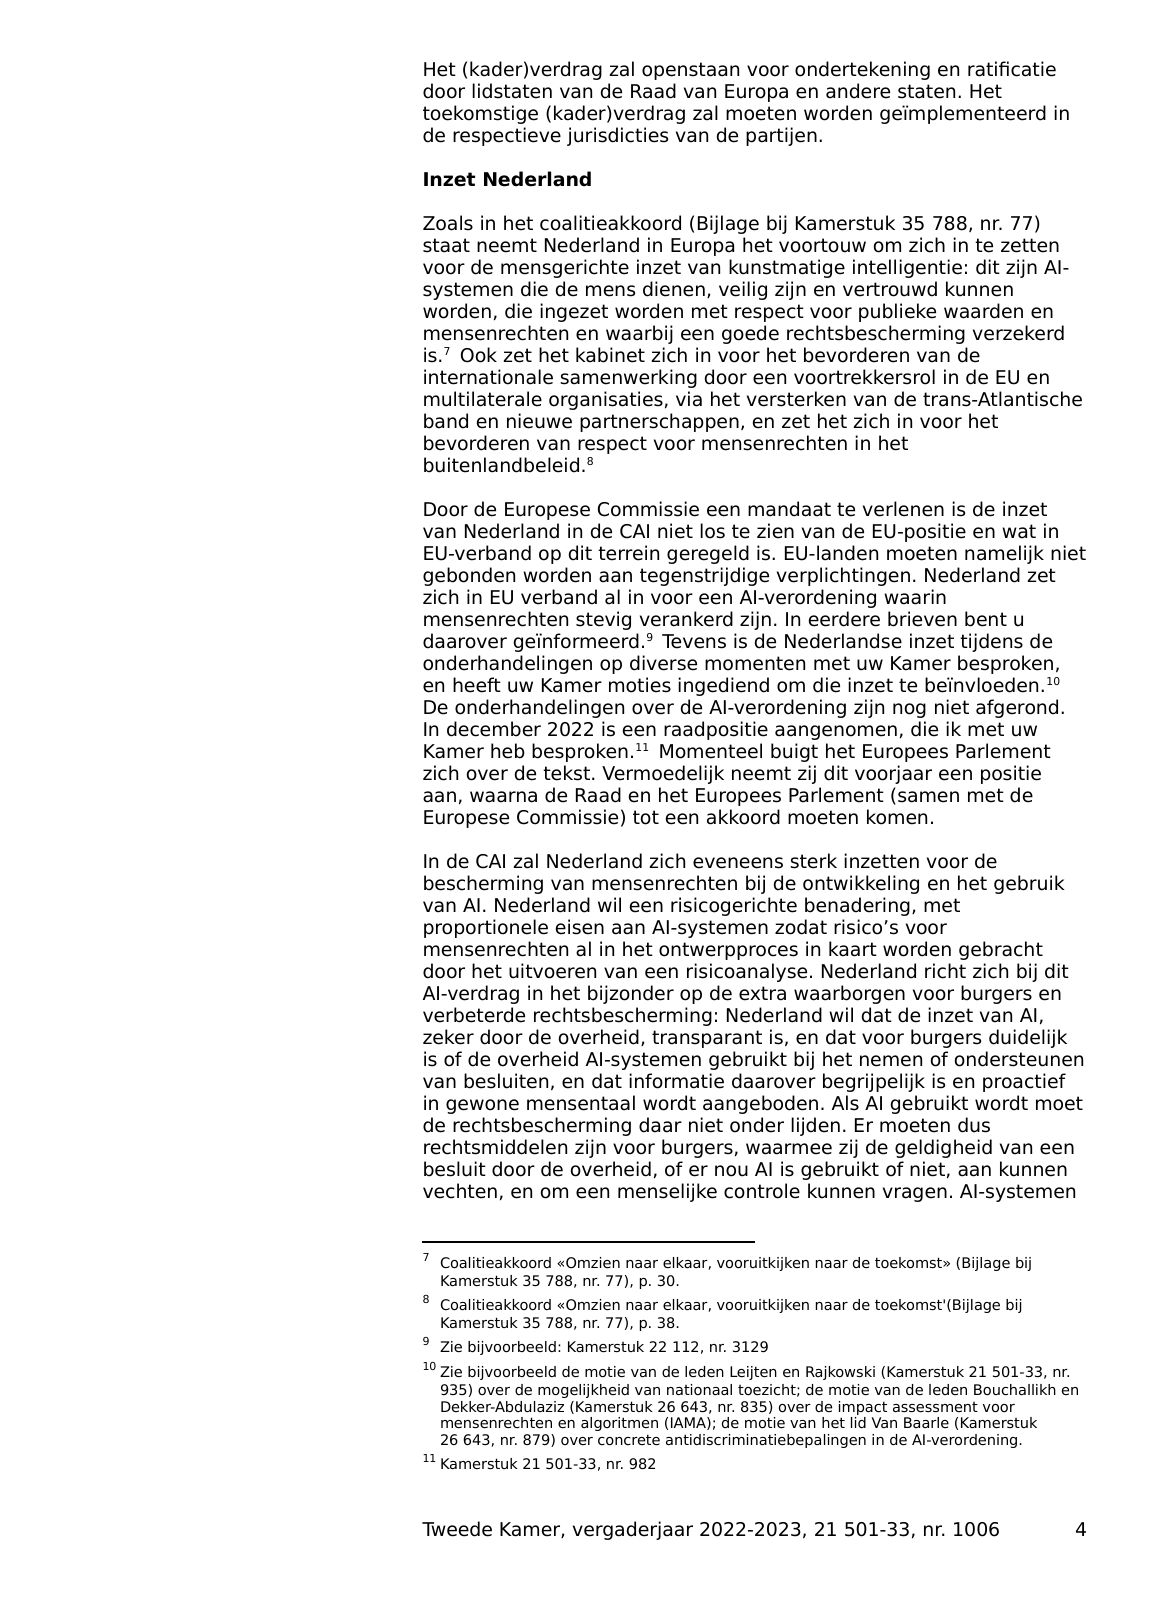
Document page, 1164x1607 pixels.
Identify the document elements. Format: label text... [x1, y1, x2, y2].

text In de CAI zal Nederland zich eveneens sterk inzetten voor de bescherming van mensenrechten bij de ontwikkeling en het gebruik van AI. Nederland wil een risicogerichte benadering, met proportionele eisen aan AI-systemen zodat risico’s voor mensenrechten al in het ontwerpproces in kaart worden gebracht door het uitvoeren van een risicoanalyse. Nederland richt zich bij dit AI-verdrag in het bijzonder op de extra waarborgen voor burgers en verbeterde rechtsbescherming: Nederland wil dat de inzet van AI, zeker door de overheid, transparant is, en dat voor burgers duidelijk is of de overheid AI-systemen gebruikt bij het nemen of ondersteunen van besluiten, en dat informatie daarover begrijpelijk is en proactief in gewone mensentaal wordt aangeboden. Als AI gebruikt wordt moet de rechtsbescherming daar niet onder lijden. Er moeten dus rechtsmiddelen zijn voor burgers, waarmee zij de geldigheid van een besluit door de overheid, of er nou AI is gebruikt of niet, aan kunnen vechten, en om een menselijke controle kunnen vragen. AI-systemen [422, 851, 1087, 1203]
text Door de Europese Commissie een mandaat te verlenen is de inzet van Nederland in de CAI niet los te zien van de EU-positie en wat in EU-verband op dit terrein geregeld is. EU-landen moeten namelijk niet gebonden worden aan tegenstrijdige verplichtingen. Nederland zet zich in EU verband al in voor een AI-verordening waarin mensenrechten stevig verankerd zijn. In eerdere brieven bent u daarover geïnformeerd. Tevens is de Nederlandse inzet tijdens de onderhandelingen op diverse momenten met uw Kamer besproken, en heeft uw Kamer moties ingediend om die inzet te beïnvloeden. De onderhandelingen over de AI-verordening zijn nog niet afgerond. In december 2022 is een raadpositie aangenomen, die ik met uw Kamer heb besproken. Momenteel buigt het Europees Parlement zich over de tekst. Vermoedelijk neemt zij dit voorjaar een positie aan, waarna de Raad en het Europees Parlement (samen met de Europese Commissie) tot een akkoord moeten komen. [422, 499, 1087, 829]
text Het (kader)verdrag zal openstaan voor ondertekening en ratificatie door lidstaten van de Raad van Europa en andere staten. Het toekomstige (kader)verdrag zal moeten worden geïmplementeerd in de respectieve jurisdicties van de partijen. [422, 59, 1087, 147]
text Kamerstuk 21 501-33, nr. 982 [422, 1452, 1087, 1474]
text Zie bijvoorbeeld de motie van de leden Leijten en Rajkowski (Kamerstuk 21 501-33, nr. 935) over de mogelijkheid van nationaal toezicht; de motie van de leden Bouchallikh en Dekker-Abdulaziz (Kamerstuk 26 643, nr. 835) over de impact assessment voor mensenrechten en algoritmen (IAMA); de motie van het lid Van Baarle (Kamerstuk 26 643, nr. 879) over concrete antidiscriminatiebepalingen in de AI-verordening. [422, 1360, 1087, 1449]
text Coalitieakkoord «Omzien naar elkaar, vooruitkijken naar de toekomst'(Bijlage bij Kamerstuk 35 788, nr. 77), p. 38. [422, 1293, 1087, 1332]
subtitle Inzet Nederland [422, 169, 1087, 191]
text Zie bijvoorbeeld: Kamerstuk 22 112, nr. 3129 [422, 1335, 1087, 1357]
text Zoals in het coalitieakkoord (Bijlage bij Kamerstuk 35 788, nr. 77) staat neemt Nederland in Europa het voortouw om zich in te zetten voor de mensgerichte inzet van kunstmatige intelligentie: dit zijn AI-systemen die de mens dienen, veilig zijn en vertrouwd kunnen worden, die ingezet worden met respect voor publieke waarden en mensenrechten en waarbij een goede rechtsbescherming verzekerd is. Ook zet het kabinet zich in voor het bevorderen van de internationale samenwerking door een voortrekkersrol in de EU en multilaterale organisaties, via het versterken van de trans-Atlantische band en nieuwe partnerschappen, en zet het zich in voor het bevorderen van respect voor mensenrechten in het buitenlandbeleid. [422, 213, 1087, 477]
text Coalitieakkoord «Omzien naar elkaar, vooruitkijken naar de toekomst» (Bijlage bij Kamerstuk 35 788, nr. 77), p. 30. [422, 1251, 1087, 1290]
